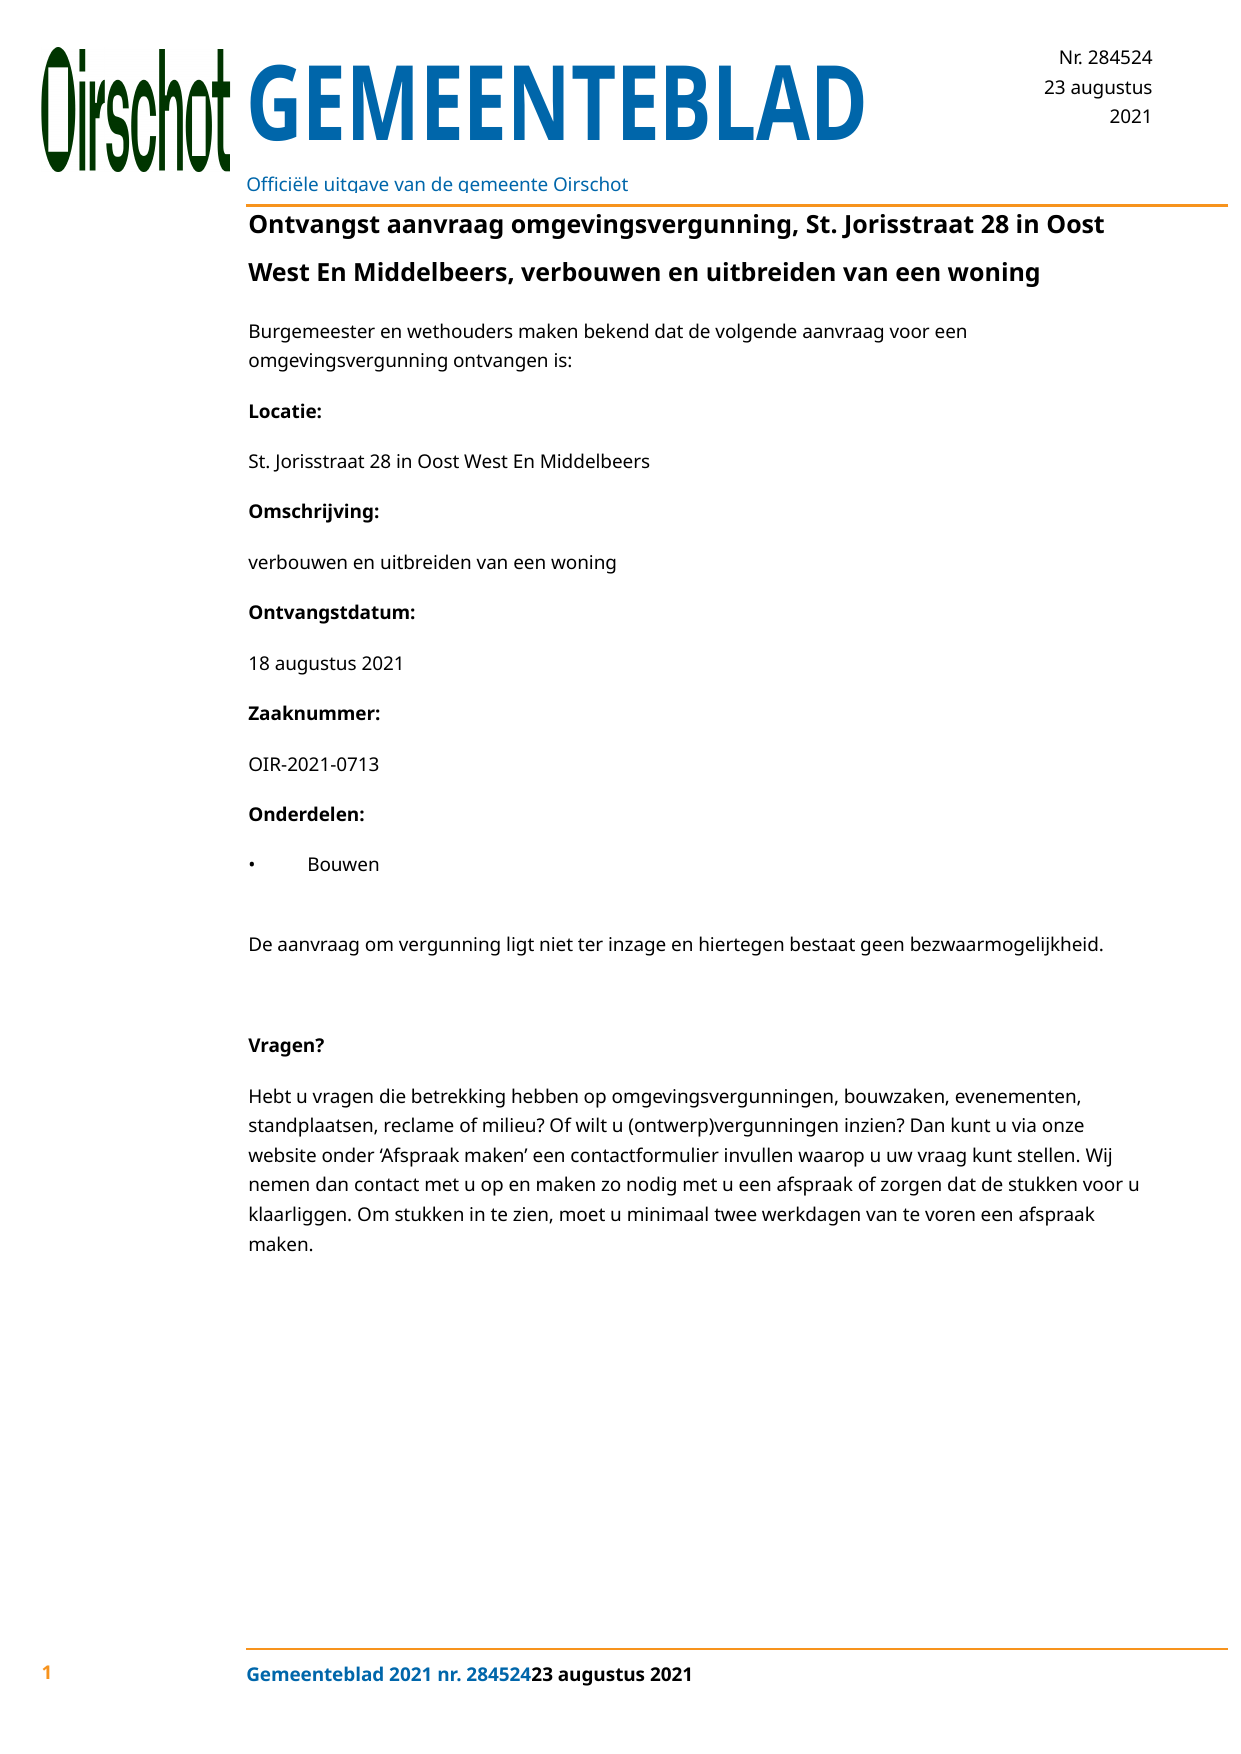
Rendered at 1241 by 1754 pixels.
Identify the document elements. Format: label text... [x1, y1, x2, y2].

text Locatie: [248, 398, 1152, 424]
text Hebt u vragen die betrekking hebben op omgevingsvergunningen, bouwzaken, evenementen, standplaatsen, reclame of milieu? Of wilt u (ontwerp)vergunningen inzien? Dan kunt u via onze website onder ‘Afspraak maken’ een contactformulier invullen waarop u uw vraag kunt stellen. Wij nemen dan contact met u op en maken zo nodig met u een afspraak of zorgen dat de stukken voor u klaarliggen. Om stukken in te zien, moet u minimaal twee werkdagen van te voren een afspraak maken. [248, 1083, 1152, 1257]
text Onderdelen: [248, 801, 1152, 827]
picture [41, 47, 231, 172]
text OIR-2021-0713 [248, 751, 1152, 777]
text St. Jorisstraat 28 in Oost West En Middelbeers [248, 448, 1152, 474]
text 18 augustus 2021 [248, 650, 1152, 676]
list Bouwen [248, 852, 1152, 877]
text Burgemeester en wethouders maken bekend dat de volgende aanvraag voor een omgevingsvergunning ontvangen is: [248, 318, 1152, 373]
text Vragen? [248, 1032, 1152, 1058]
text Omschrijving: [248, 499, 1152, 524]
text verbouwen en uitbreiden van een woning [248, 549, 1152, 575]
text Ontvangst aanvraag omgevingsvergunning, St. Jorisstraat 28 in Oost West En Middelbeers, verbouwen en uitbreiden van een woning [248, 207, 1152, 288]
text De aanvraag om vergunning ligt niet ter inzage en hiertegen bestaat geen bezwaarmogelijkheid. [248, 932, 1152, 957]
text Zaaknummer: [248, 700, 1152, 726]
text Ontvangstdatum: [248, 599, 1152, 625]
